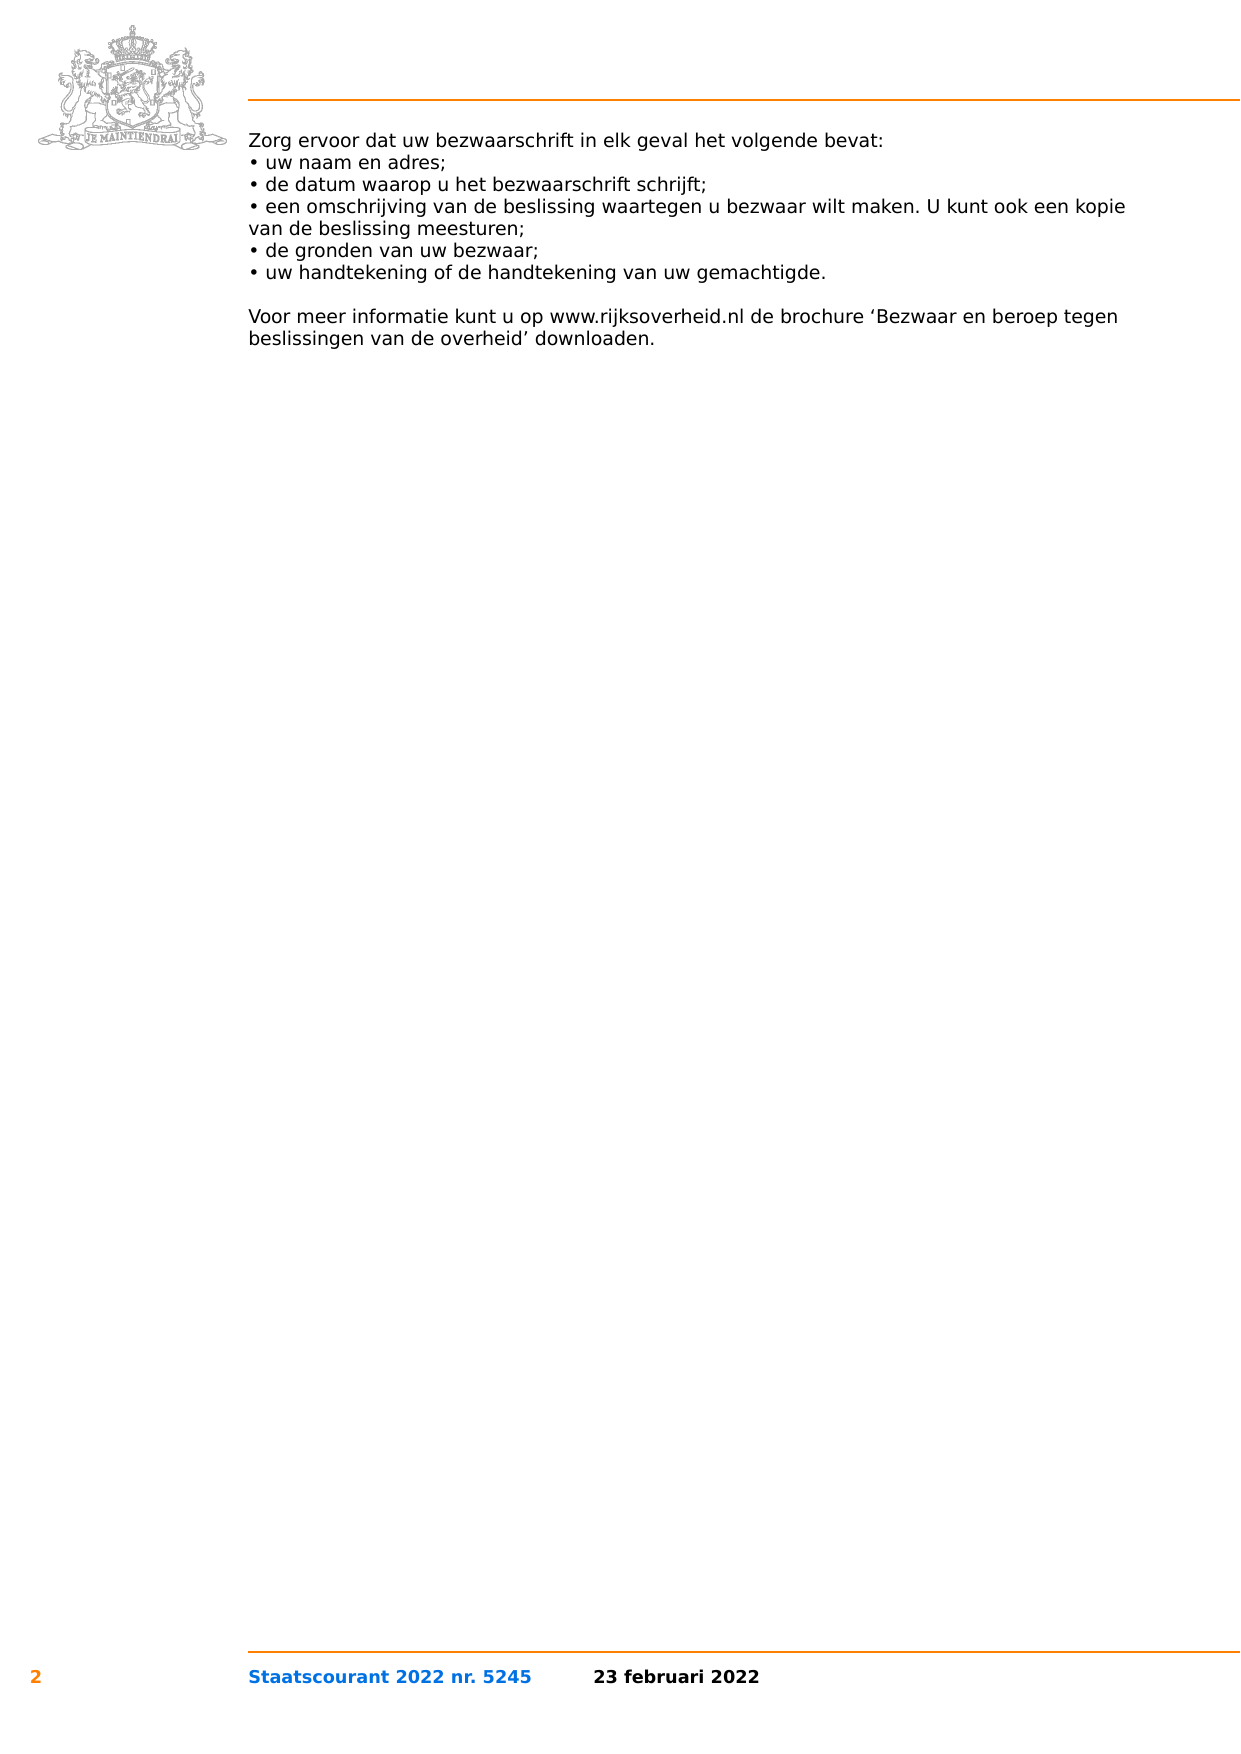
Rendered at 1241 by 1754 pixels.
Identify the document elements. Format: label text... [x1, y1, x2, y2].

text • een omschrijving van de beslissing waartegen u bezwaar wilt maken. U kunt ook een kopie van de beslissing meesturen; [248, 196, 1163, 240]
text Zorg ervoor dat uw bezwaarschrift in elk geval het volgende bevat: [248, 130, 1163, 152]
text • de gronden van uw bezwaar; [248, 240, 1163, 262]
picture [38, 25, 227, 150]
text • uw handtekening of de handtekening van uw gemachtigde. [248, 262, 1163, 284]
text • de datum waarop u het bezwaarschrift schrijft; [248, 174, 1163, 196]
text Voor meer informatie kunt u op www.rijksoverheid.nl de brochure ‘Bezwaar en beroep tegen beslissingen van de overheid’ downloaden. [248, 306, 1163, 349]
text • uw naam en adres; [248, 152, 1163, 174]
